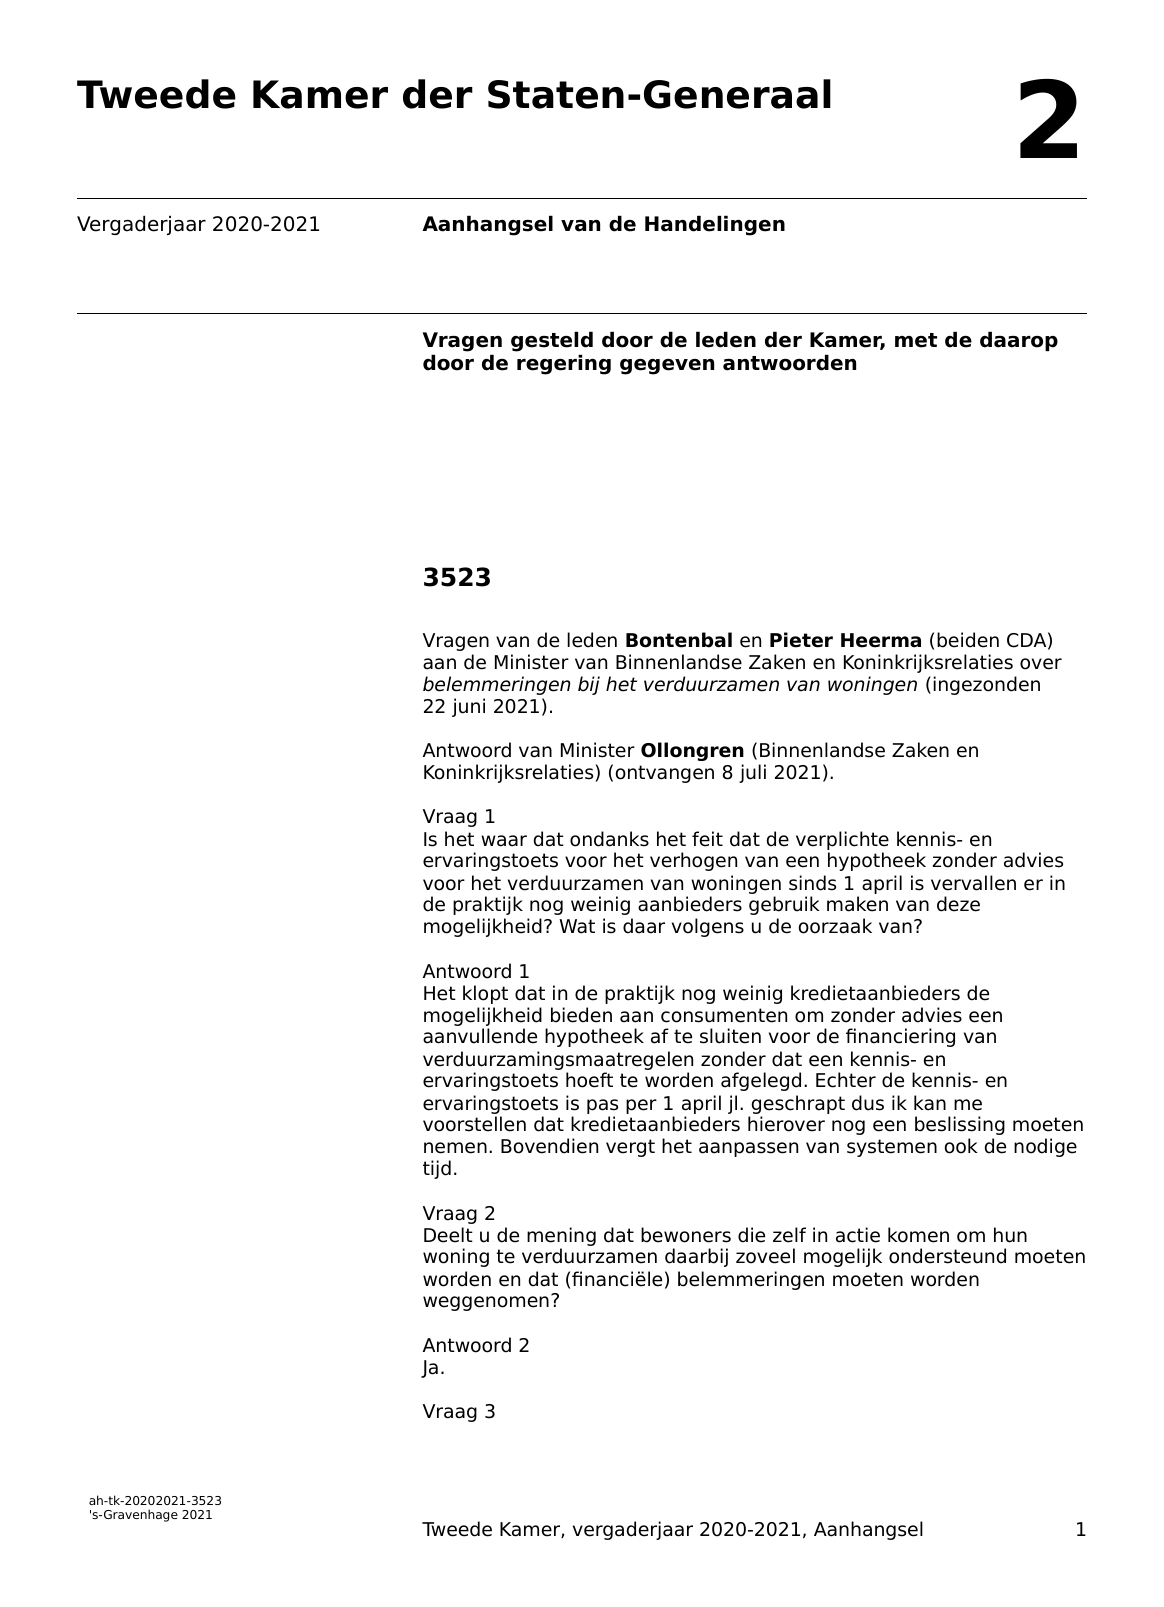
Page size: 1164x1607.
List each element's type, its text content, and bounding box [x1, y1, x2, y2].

text Vraag 1 [422, 806, 1087, 828]
table_header 2 [886, 59, 1087, 198]
text Antwoord van Minister Ollongren (Binnenlandse Zaken en Koninkrijksrelaties) (ontvangen 8 juli 2021). [422, 740, 1087, 784]
text Het klopt dat in de praktijk nog weinig kredietaanbieders de mogelijkheid bieden aan consumenten om zonder advies een aanvullende hypotheek af te sluiten voor de financiering van verduurzamingsmaatregelen zonder dat een kennis- en ervaringstoets hoeft te worden afgelegd. Echter de kennis- en ervaringstoets is pas per 1 april jl. geschrapt dus ik kan me voorstellen dat kredietaanbieders hierover nog een beslissing moeten nemen. Bovendien vergt het aanpassen van systemen ook de nodige tijd. [422, 982, 1087, 1180]
table_cell Vragen gesteld door de leden der Kamer, met de daarop door de regering gegeven antwoorden [422, 314, 1087, 375]
text Vragen van de leden Bontenbal en Pieter Heerma (beiden CDA) aan de Minister van Binnenlandse Zaken en Koninkrijksrelaties over belemmeringen bij het verduurzamen van woningen (ingezonden 22 juni 2021). [422, 630, 1087, 718]
text 3523 [422, 563, 1087, 592]
table_cell Aanhangsel van de Handelingen [422, 199, 1087, 313]
text Vraag 2 [422, 1202, 1087, 1224]
table_cell Vergaderjaar 2020-2021 [77, 199, 422, 313]
text Antwoord 2 [422, 1334, 1087, 1357]
text 's-Gravenhage 2021 [88, 1508, 323, 1522]
text Antwoord 1 [422, 961, 1087, 982]
text Vraag 3 [422, 1401, 1087, 1423]
table_cell [77, 314, 422, 375]
text ah-tk-20202021-3523 [88, 1494, 323, 1508]
table_header Tweede Kamer der Staten-Generaal [77, 59, 886, 198]
text Is het waar dat ondanks het feit dat de verplichte kennis- en ervaringstoets voor het verhogen van een hypotheek zonder advies voor het verduurzamen van woningen sinds 1 april is vervallen er in de praktijk nog weinig aanbieders gebruik maken van deze mogelijkheid? Wat is daar volgens u de oorzaak van? [422, 828, 1087, 938]
text Deelt u de mening dat bewoners die zelf in actie komen om hun woning te verduurzamen daarbij zoveel mogelijk ondersteund moeten worden en dat (financiële) belemmeringen moeten worden weggenomen? [422, 1224, 1087, 1312]
text Ja. [422, 1357, 1087, 1378]
